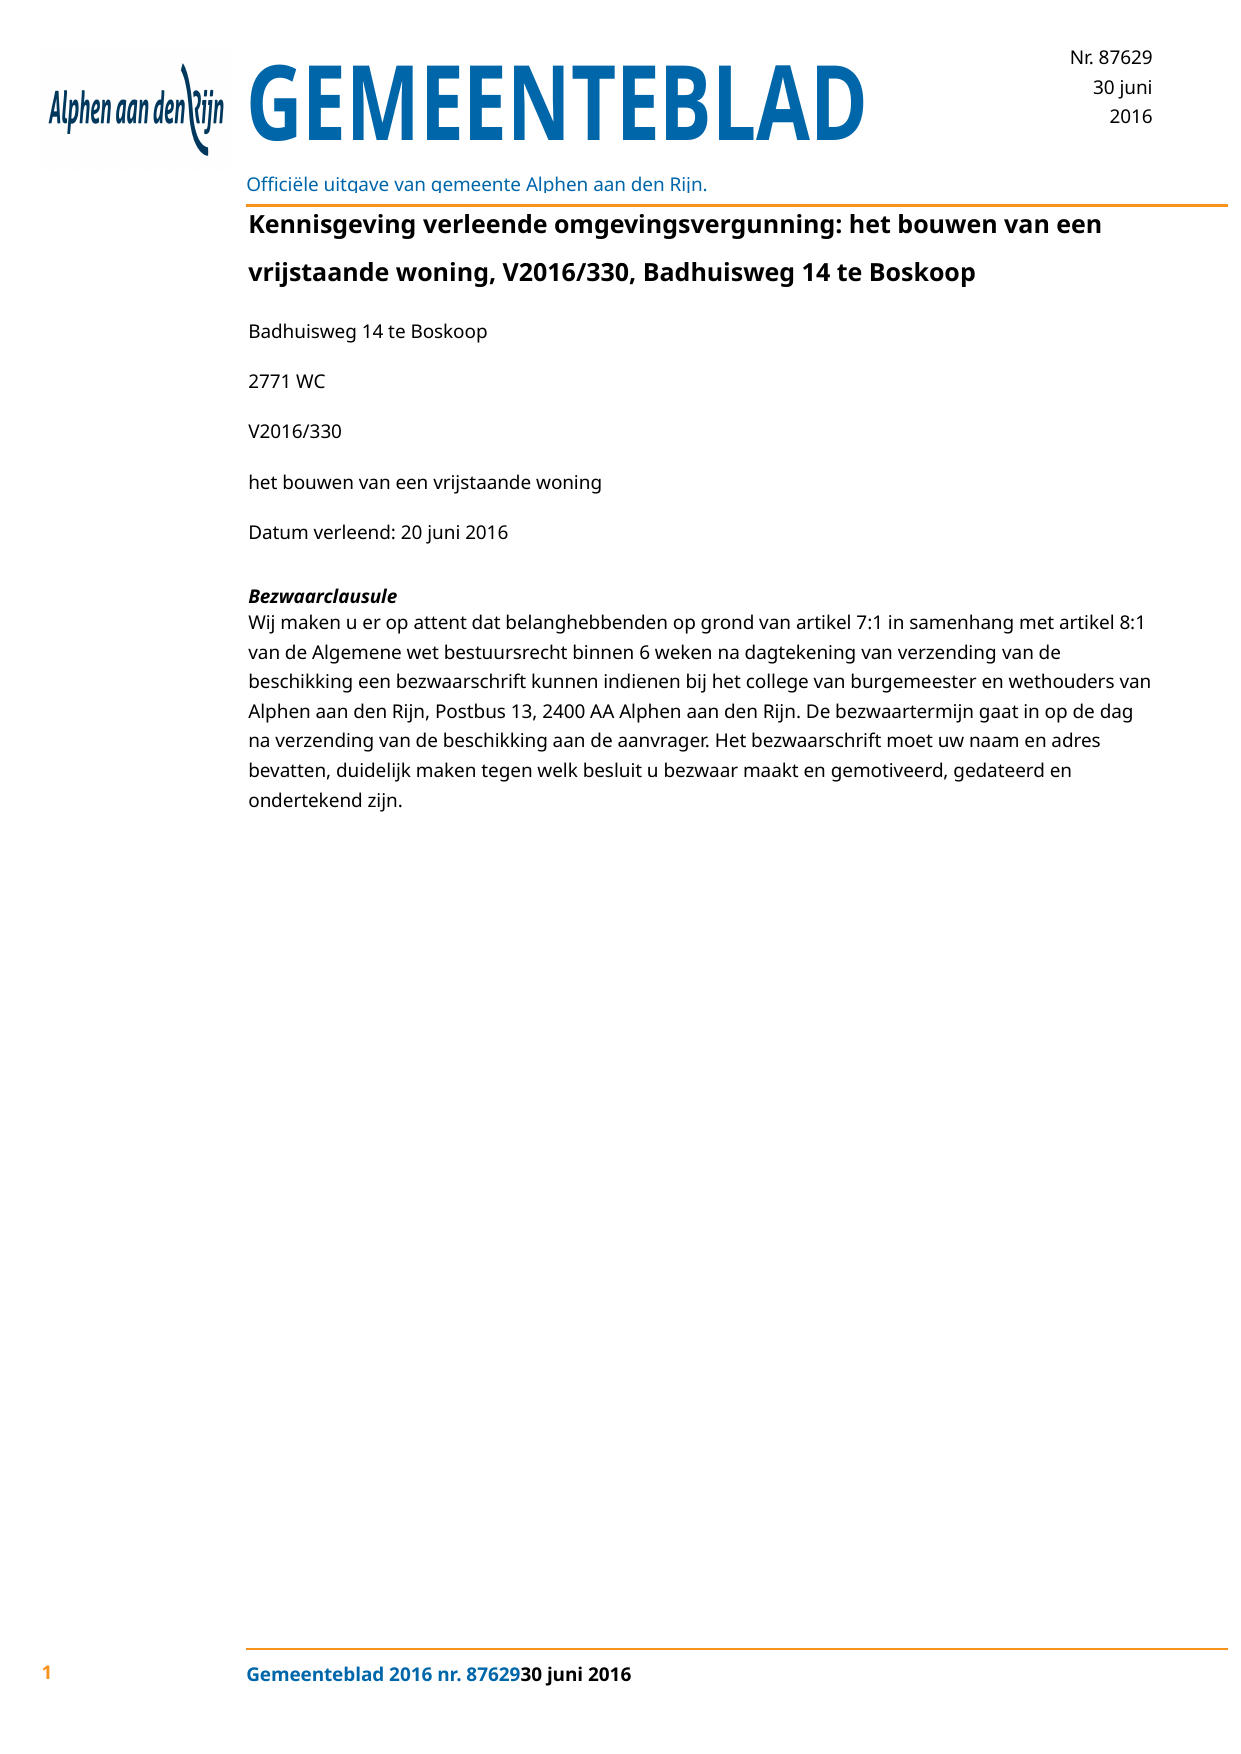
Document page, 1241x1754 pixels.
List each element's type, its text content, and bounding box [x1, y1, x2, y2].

picture [41, 47, 231, 172]
text Bezwaarclausule [248, 583, 1152, 609]
text het bouwen van een vrijstaande woning [248, 469, 1152, 495]
text 2771 WC [248, 368, 1152, 394]
text Badhuisweg 14 te Boskoop [248, 318, 1152, 344]
text Datum verleend: 20 juni 2016 [248, 519, 1152, 545]
text V2016/330 [248, 419, 1152, 444]
text Kennisgeving verleende omgevingsvergunning: het bouwen van een vrijstaande woning, V2016/330, Badhuisweg 14 te Boskoop [248, 207, 1152, 288]
text Wij maken u er op attent dat belanghebbenden op grond van artikel 7:1 in samenhang met artikel 8:1 van de Algemene wet bestuursrecht binnen 6 weken na dagtekening van verzending van de beschikking een bezwaarschrift kunnen indienen bij het college van burgemeester en wethouders van Alphen aan den Rijn, Postbus 13, 2400 AA Alphen aan den Rijn. De bezwaartermijn gaat in op de dag na verzending van de beschikking aan de aanvrager. Het bezwaarschrift moet uw naam en adres bevatten, duidelijk maken tegen welk besluit u bezwaar maakt en gemotiveerd, gedateerd en ondertekend zijn. [248, 609, 1152, 812]
